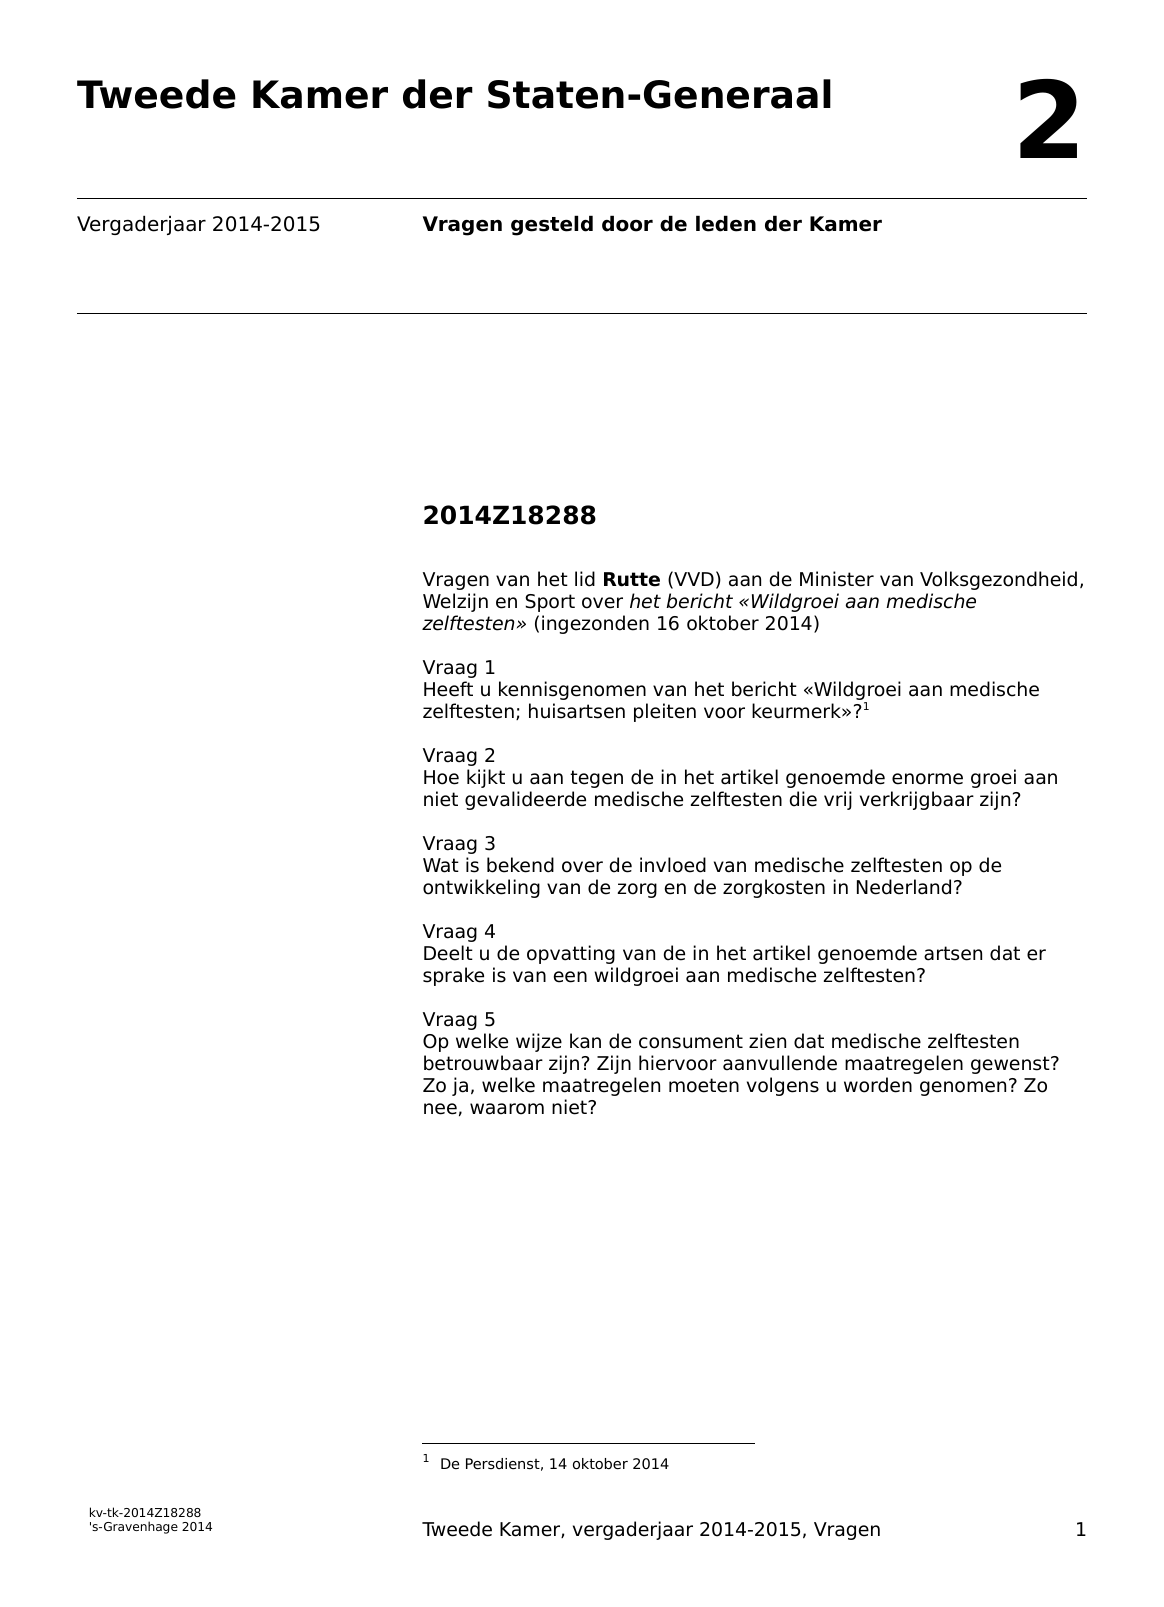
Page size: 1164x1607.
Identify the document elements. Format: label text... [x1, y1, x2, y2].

text Vraag 2 [422, 745, 1087, 767]
text Heeft u kennisgenomen van het bericht «Wildgroei aan medische zelftesten; huisartsen pleiten voor keurmerk»? [422, 679, 1087, 723]
text Op welke wijze kan de consument zien dat medische zelftesten betrouwbaar zijn? Zijn hiervoor aanvullende maatregelen gewenst? Zo ja, welke maatregelen moeten volgens u worden genomen? Zo nee, waarom niet? [422, 1031, 1087, 1119]
text Vraag 1 [422, 657, 1087, 679]
table_header Tweede Kamer der Staten-Generaal [77, 59, 886, 198]
text kv-tk-2014Z18288 [88, 1506, 323, 1520]
text Hoe kijkt u aan tegen de in het artikel genoemde enorme groei aan niet gevalideerde medische zelftesten die vrij verkrijgbaar zijn? [422, 767, 1087, 811]
text Vraag 4 [422, 921, 1087, 943]
text Vraag 5 [422, 1009, 1087, 1031]
table_cell Vragen gesteld door de leden der Kamer [422, 199, 1087, 313]
text Vragen van het lid Rutte (VVD) aan de Minister van Volksgezondheid, Welzijn en Sport over het bericht «Wildgroei aan medische zelftesten» (ingezonden 16 oktober 2014) [422, 569, 1087, 635]
text De Persdienst, 14 oktober 2014 [422, 1452, 1087, 1474]
text Vraag 3 [422, 833, 1087, 855]
text 's-Gravenhage 2014 [88, 1520, 323, 1534]
table_cell Vergaderjaar 2014-2015 [77, 199, 422, 313]
text Wat is bekend over de invloed van medische zelftesten op de ontwikkeling van de zorg en de zorgkosten in Nederland? [422, 855, 1087, 899]
table_header 2 [886, 59, 1087, 198]
text 2014Z18288 [422, 501, 1087, 531]
text Deelt u de opvatting van de in het artikel genoemde artsen dat er sprake is van een wildgroei aan medische zelftesten? [422, 943, 1087, 987]
